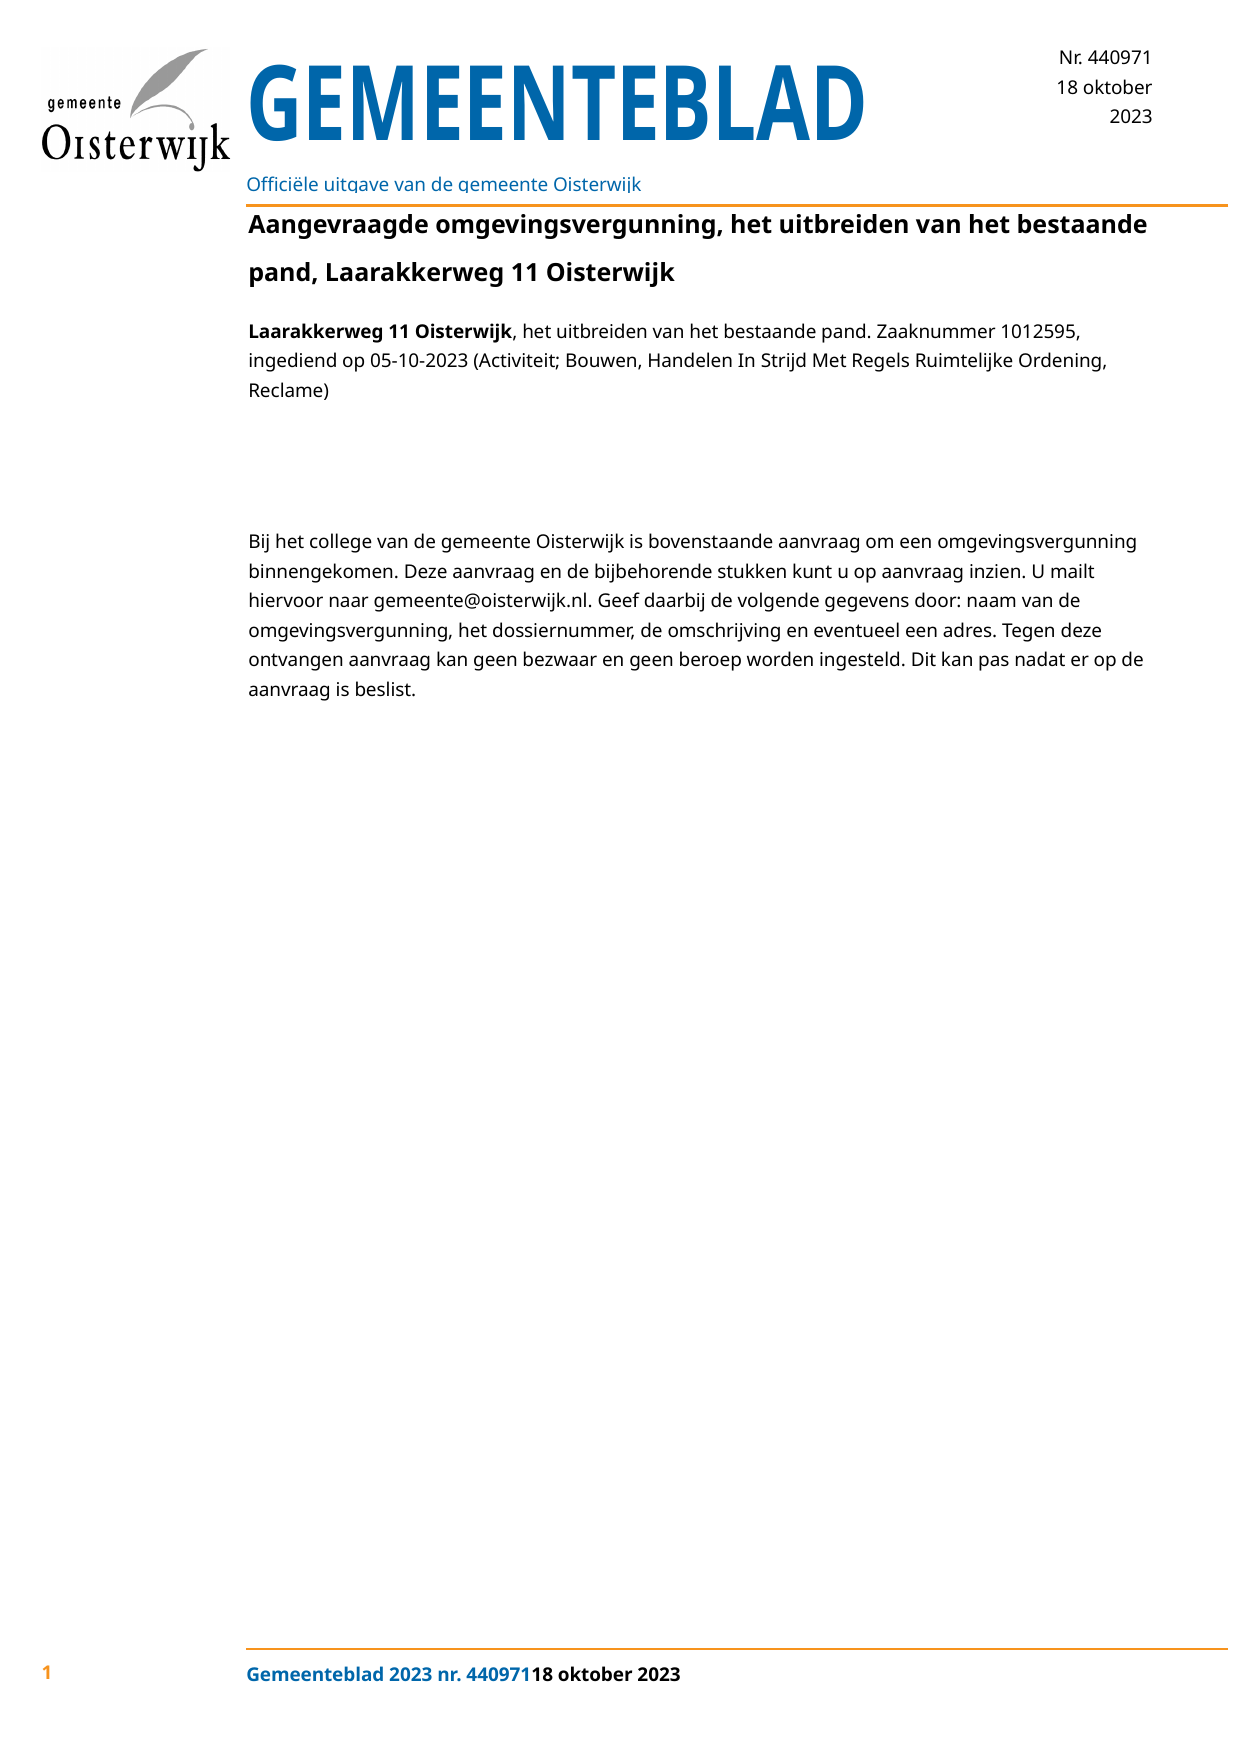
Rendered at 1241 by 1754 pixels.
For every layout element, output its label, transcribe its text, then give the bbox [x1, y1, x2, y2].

text Laarakkerweg 11 Oisterwijk, het uitbreiden van het bestaande pand. Zaaknummer 1012595, ingediend op 05-10-2023 (Activiteit; Bouwen, Handelen In Strijd Met Regels Ruimtelijke Ordening, Reclame) [248, 318, 1152, 403]
picture [41, 47, 231, 172]
text Aangevraagde omgevingsvergunning, het uitbreiden van het bestaande pand, Laarakkerweg 11 Oisterwijk [248, 207, 1152, 288]
text Bij het college van de gemeente Oisterwijk is bovenstaande aanvraag om een omgevingsvergunning binnengekomen. Deze aanvraag en de bijbehorende stukken kunt u op aanvraag inzien. U mailt hiervoor naar gemeente@oisterwijk.nl. Geef daarbij de volgende gegevens door: naam van de omgevingsvergunning, het dossiernummer, de omschrijving en eventueel een adres. Tegen deze ontvangen aanvraag kan geen bezwaar en geen beroep worden ingesteld. Dit kan pas nadat er op de aanvraag is beslist. [248, 528, 1152, 702]
